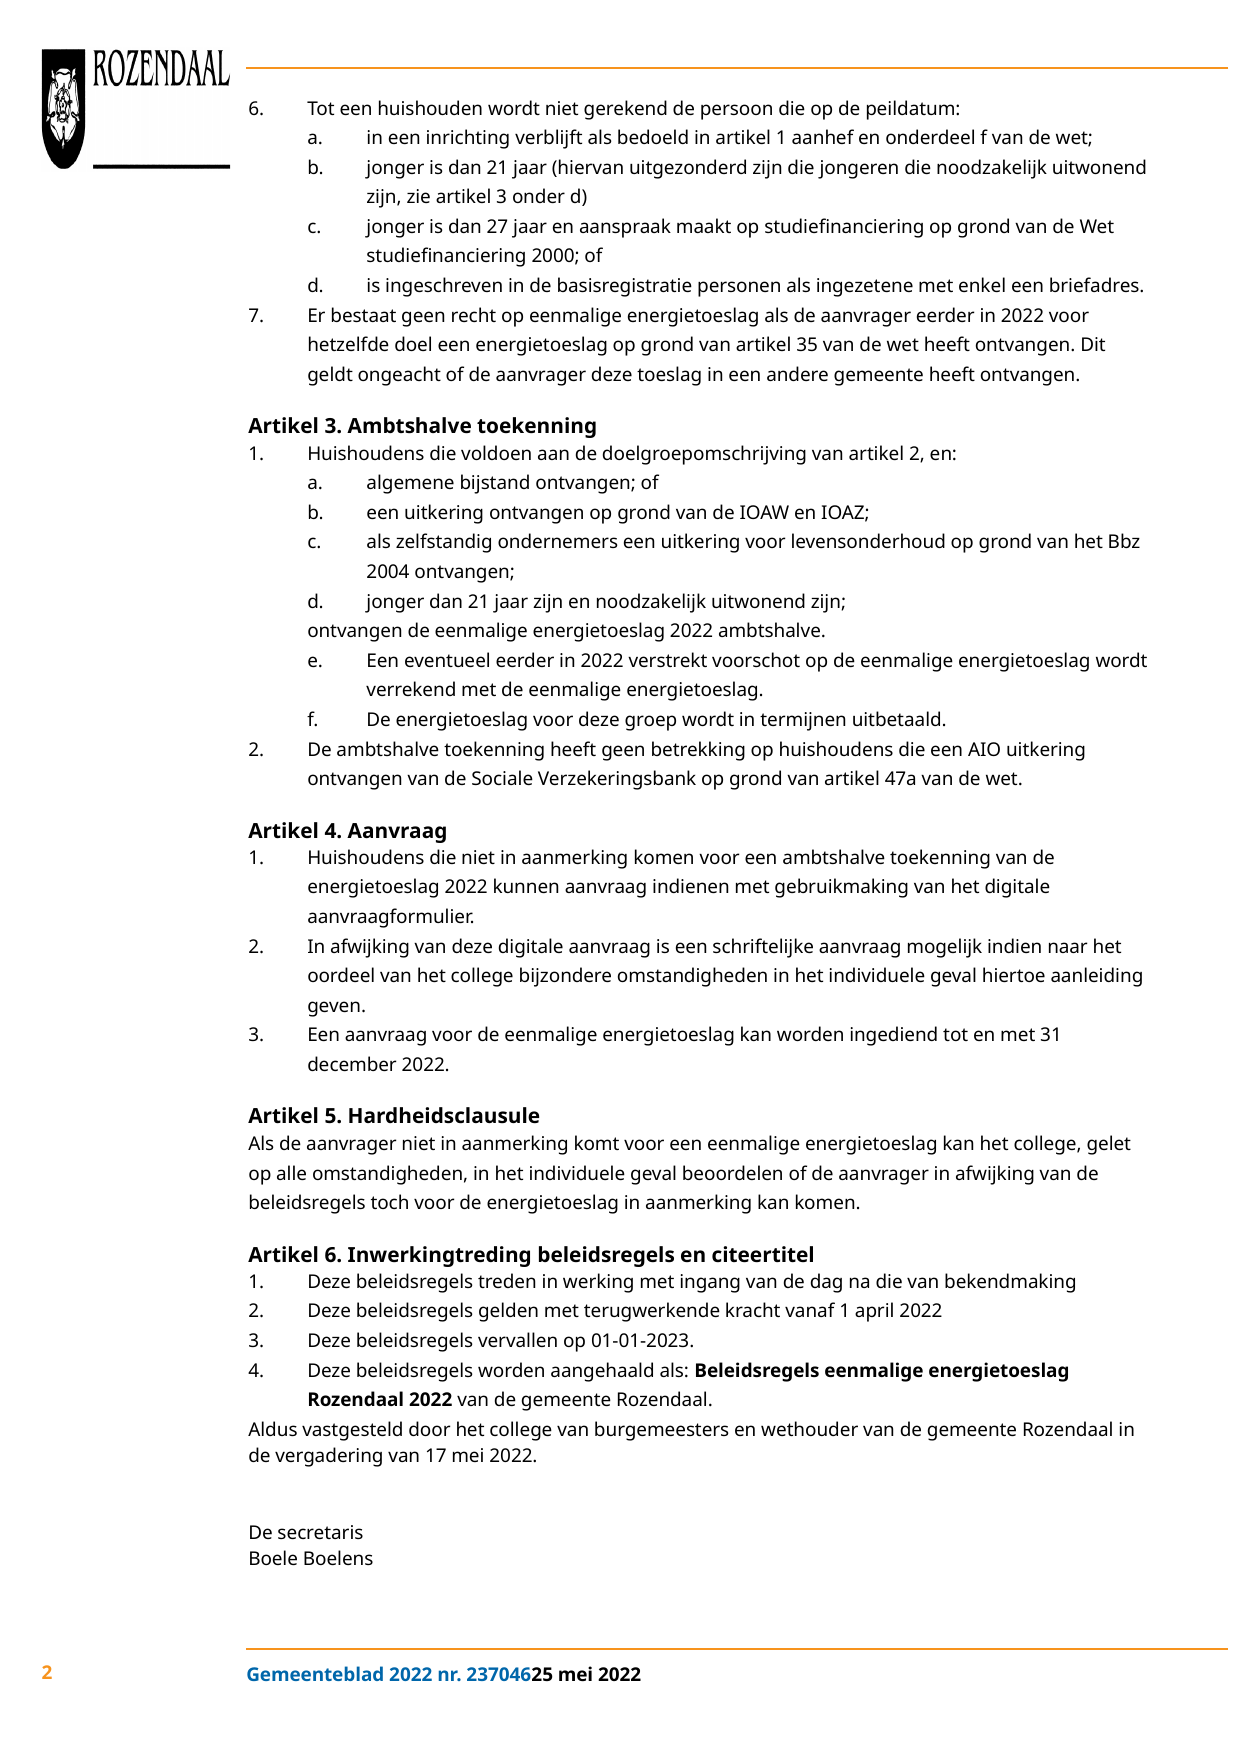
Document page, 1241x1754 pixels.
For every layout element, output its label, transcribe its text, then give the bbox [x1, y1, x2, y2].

text Artikel 4. Aanvraag [248, 816, 1152, 844]
list Huishoudens die niet in aanmerking komen voor een ambtshalve toekenning van de energietoeslag 2022 kunnen aanvraag indienen met gebruikmaking van het digitale aanvraagformulier. [248, 844, 1152, 929]
list ontvangen de eenmalige energietoeslag 2022 ambtshalve. [248, 617, 1152, 643]
list is ingeschreven in de basisregistratie personen als ingezetene met enkel een briefadres. [307, 272, 1152, 298]
text Artikel 5. Hardheidsclausule [248, 1102, 1152, 1130]
list jonger dan 21 jaar zijn en noodzakelijk uitwonend zijn; [307, 588, 1152, 613]
list een uitkering ontvangen op grond van de IOAW en IOAZ; [307, 499, 1152, 525]
list Huishoudens die voldoen aan de doelgroepomschrijving van artikel 2, en: [248, 440, 1152, 466]
text Artikel 3. Ambtshalve toekenning [248, 411, 1152, 440]
text Aldus vastgesteld door het college van burgemeesters en wethouder van de gemeente Rozendaal in de vergadering van 17 mei 2022. [248, 1416, 1152, 1467]
list als zelfstandig ondernemers een uitkering voor levensonderhoud op grond van het Bbz 2004 ontvangen; [307, 529, 1152, 584]
list De energietoeslag voor deze groep wordt in termijnen uitbetaald. [307, 706, 1152, 732]
list Deze beleidsregels worden aangehaald als: Beleidsregels eenmalige energietoeslag Rozendaal 2022 van de gemeente Rozendaal. [248, 1357, 1152, 1412]
list Er bestaat geen recht op eenmalige energietoeslag als de aanvrager eerder in 2022 voor hetzelfde doel een energietoeslag op grond van artikel 35 van de wet heeft ontvangen. Dit geldt ongeacht of de aanvrager deze toeslag in een andere gemeente heeft ontvangen. [248, 302, 1152, 387]
list Deze beleidsregels treden in werking met ingang van de dag na die van bekendmaking [248, 1268, 1152, 1294]
text Artikel 6. Inwerkingtreding beleidsregels en citeertitel [248, 1240, 1152, 1268]
list jonger is dan 27 jaar en aanspraak maakt op studiefinanciering op grond van de Wet studiefinanciering 2000; of [307, 213, 1152, 268]
list In afwijking van deze digitale aanvraag is een schriftelijke aanvraag mogelijk indien naar het oordeel van het college bijzondere omstandigheden in het individuele geval hiertoe aanleiding geven. [248, 933, 1152, 1018]
list Tot een huishouden wordt niet gerekend de persoon die op de peildatum: [248, 95, 1152, 121]
list in een inrichting verblijft als bedoeld in artikel 1 aanhef en onderdeel f van de wet; [307, 124, 1152, 150]
picture [41, 47, 231, 172]
list Een aanvraag voor de eenmalige energietoeslag kan worden ingediend tot en met 31 december 2022. [248, 1022, 1152, 1077]
list jonger is dan 21 jaar (hiervan uitgezonderd zijn die jongeren die noodzakelijk uitwonend zijn, zie artikel 3 onder d) [307, 154, 1152, 209]
list Een eventueel eerder in 2022 verstrekt voorschot op de eenmalige energietoeslag wordt verrekend met de eenmalige energietoeslag. [307, 647, 1152, 702]
text Als de aanvrager niet in aanmerking komt voor een eenmalige energietoeslag kan het college, gelet op alle omstandigheden, in het individuele geval beoordelen of de aanvrager in afwijking van de beleidsregels toch voor de energietoeslag in aanmerking kan komen. [248, 1130, 1152, 1215]
text De secretaris [248, 1519, 1152, 1545]
list De ambtshalve toekenning heeft geen betrekking op huishoudens die een AIO uitkering ontvangen van de Sociale Verzekeringsbank op grond van artikel 47a van de wet. [248, 736, 1152, 791]
list Deze beleidsregels gelden met terugwerkende kracht vanaf 1 april 2022 [248, 1298, 1152, 1323]
text Boele Boelens [248, 1545, 1152, 1570]
list Deze beleidsregels vervallen op 01-01-2023. [248, 1327, 1152, 1353]
list algemene bijstand ontvangen; of [307, 469, 1152, 495]
